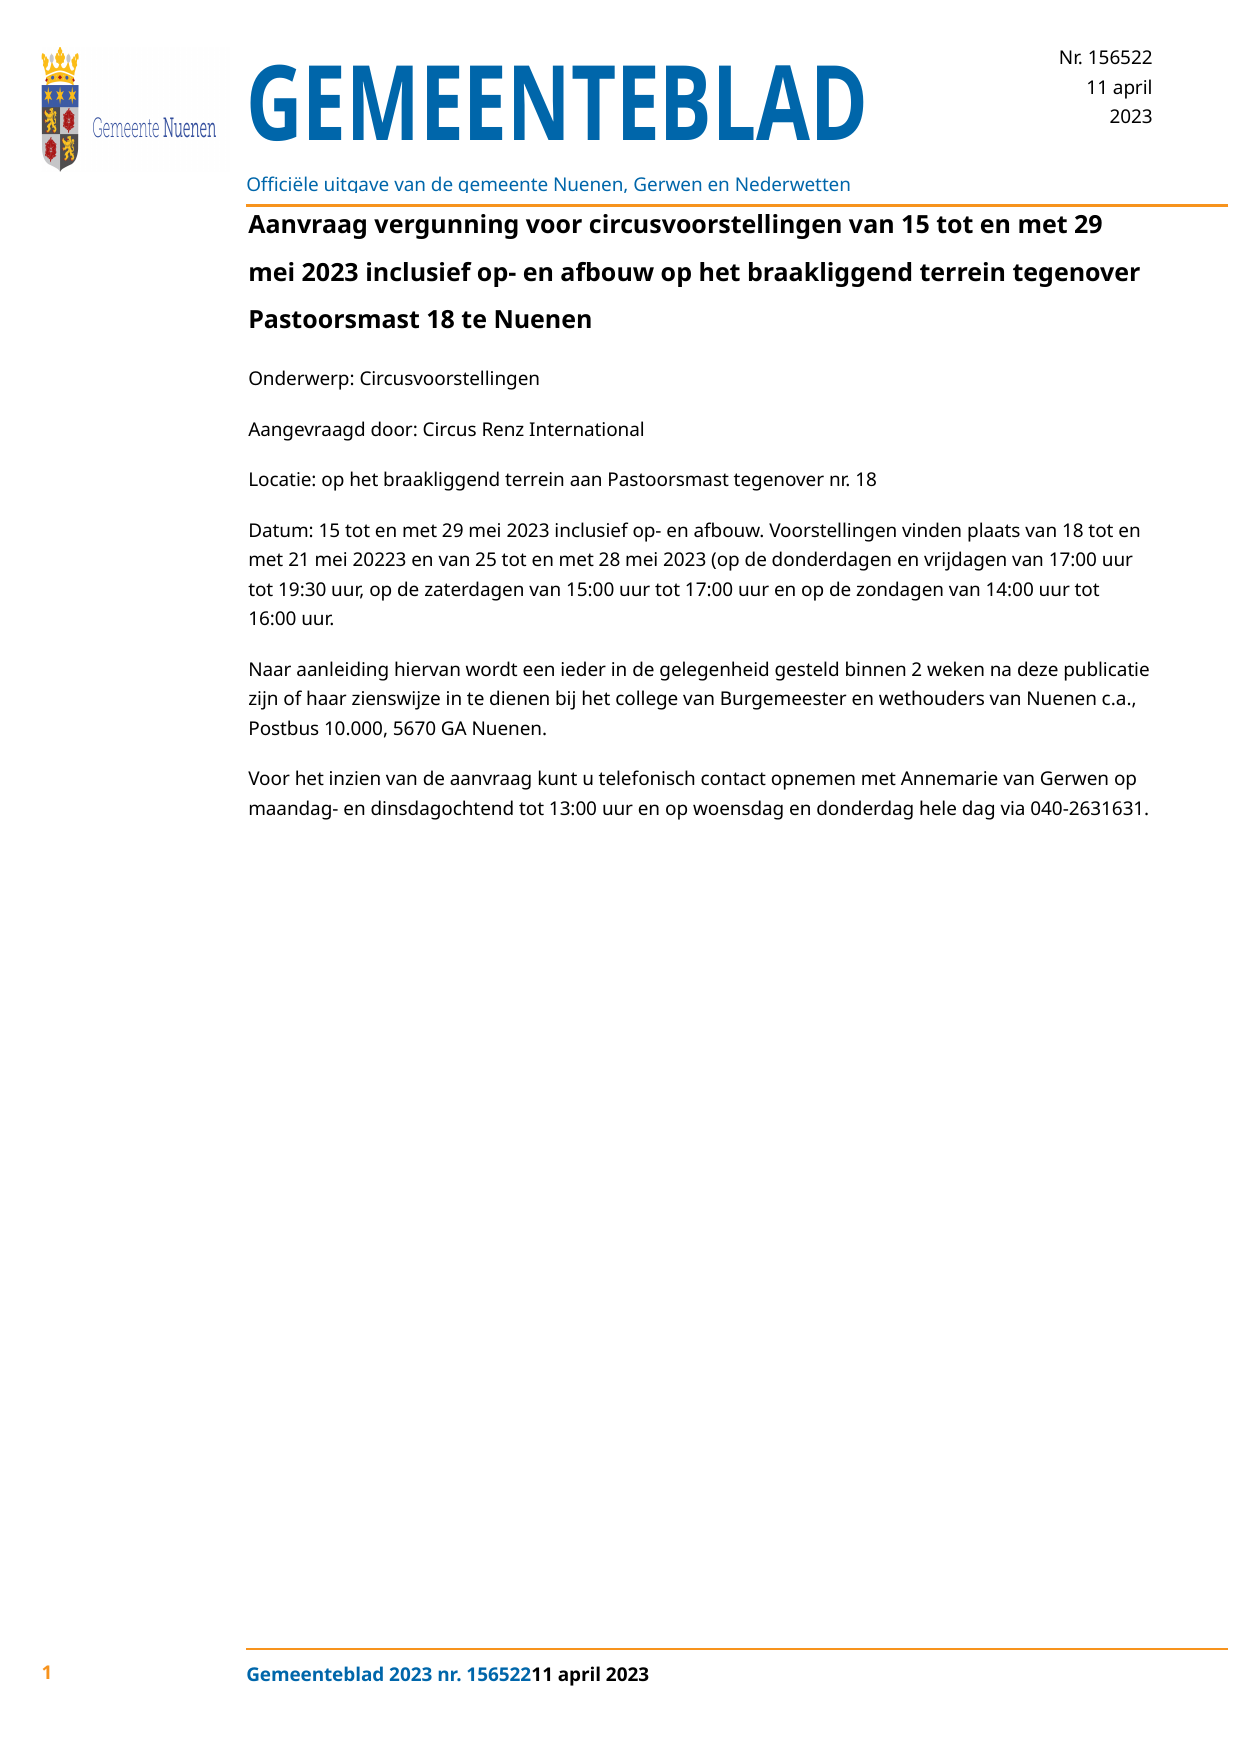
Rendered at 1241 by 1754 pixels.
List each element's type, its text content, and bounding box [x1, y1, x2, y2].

text Locatie: op het braakliggend terrein aan Pastoorsmast tegenover nr. 18 [248, 466, 1152, 492]
text Datum: 15 tot en met 29 mei 2023 inclusief op- en afbouw. Voorstellingen vinden plaats van 18 tot en met 21 mei 20223 en van 25 tot en met 28 mei 2023 (op de donderdagen en vrijdagen van 17:00 uur tot 19:30 uur, op de zaterdagen van 15:00 uur tot 17:00 uur en op de zondagen van 14:00 uur tot 16:00 uur. [248, 517, 1152, 631]
text Naar aanleiding hiervan wordt een ieder in de gelegenheid gesteld binnen 2 weken na deze publicatie zijn of haar zienswijze in te dienen bij het college van Burgemeester en wethouders van Nuenen c.a., Postbus 10.000, 5670 GA Nuenen. [248, 656, 1152, 741]
text Voor het inzien van de aanvraag kunt u telefonisch contact opnemen met Annemarie van Gerwen op maandag- en dinsdagochtend tot 13:00 uur en op woensdag en donderdag hele dag via 040-2631631. [248, 766, 1152, 821]
text Onderwerp: Circusvoorstellingen [248, 366, 1152, 391]
picture [41, 47, 231, 172]
text Aangevraagd door: Circus Renz International [248, 416, 1152, 442]
text Aanvraag vergunning voor circusvoorstellingen van 15 tot en met 29 mei 2023 inclusief op- en afbouw op het braakliggend terrein tegenover Pastoorsmast 18 te Nuenen [248, 207, 1152, 336]
